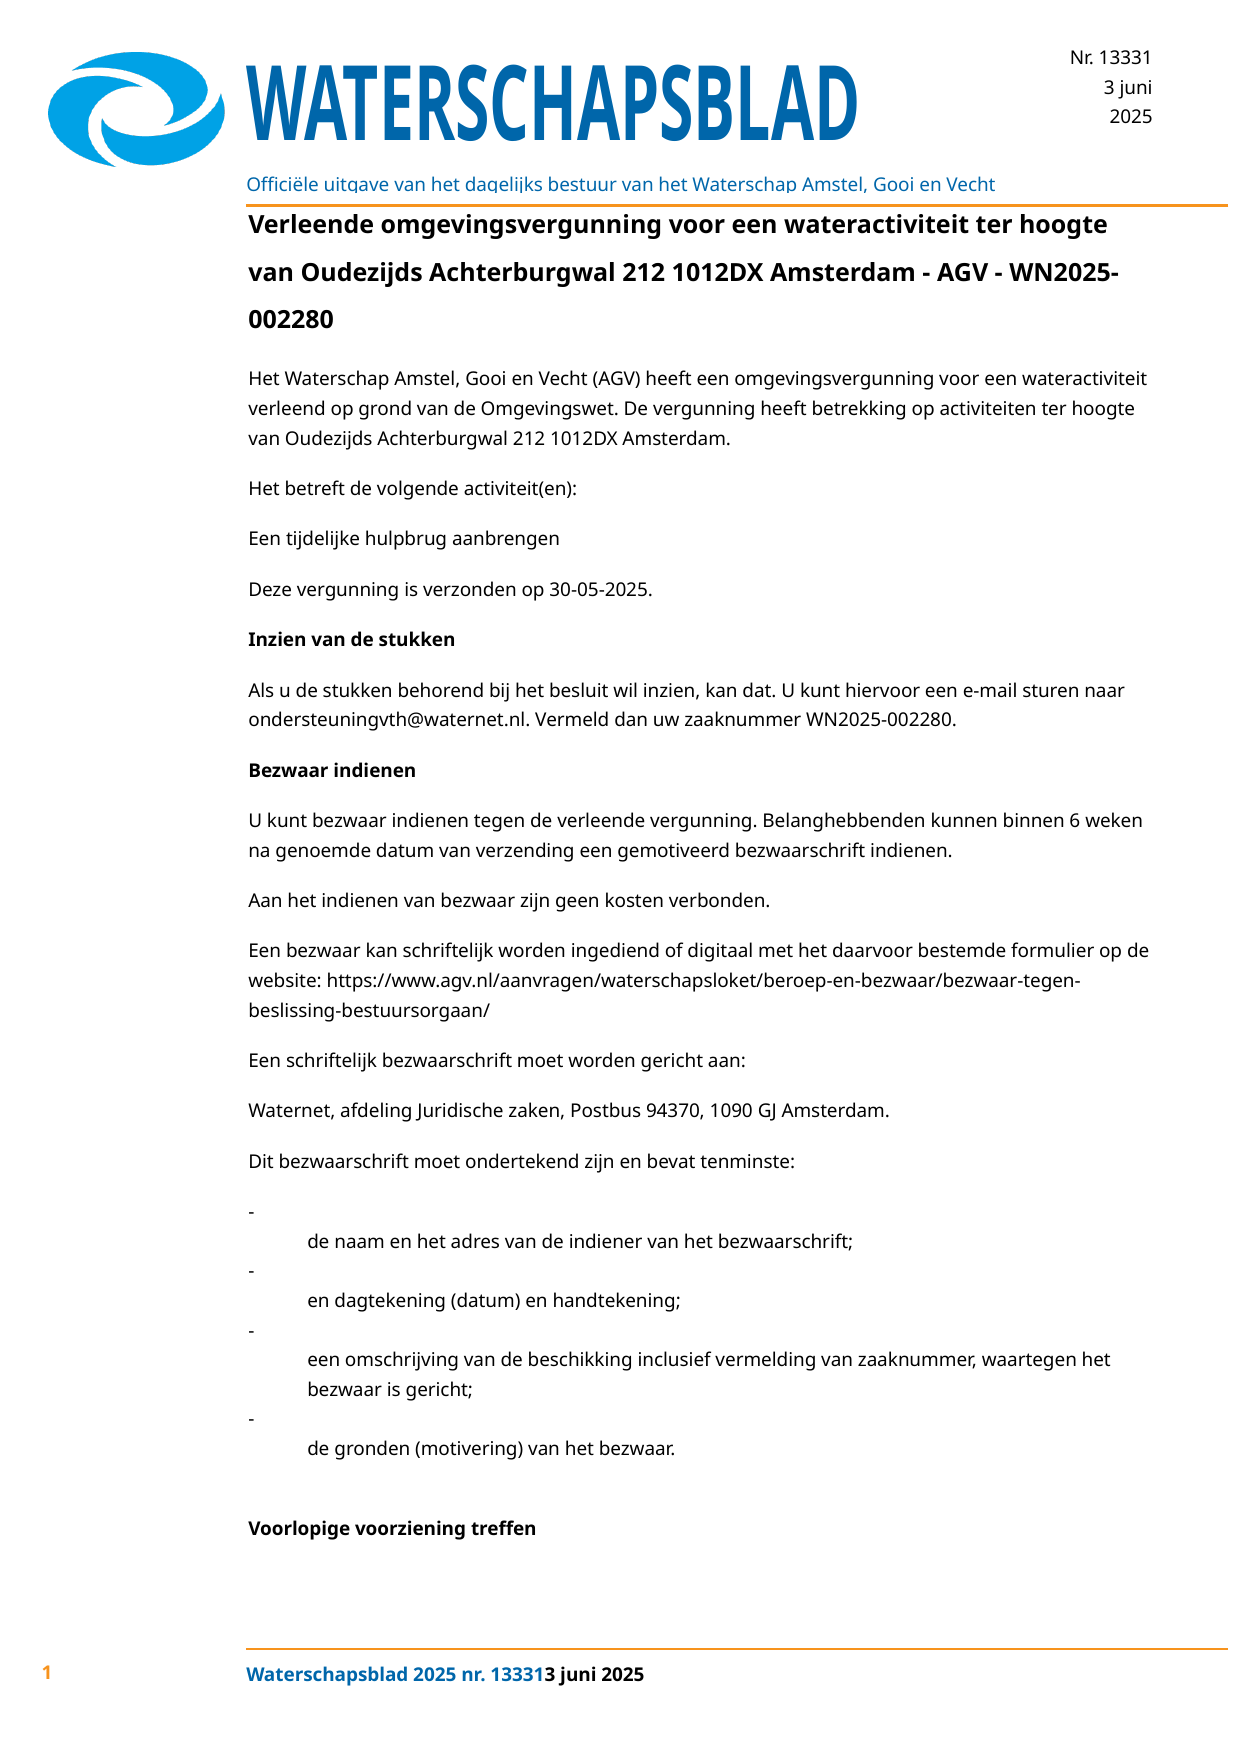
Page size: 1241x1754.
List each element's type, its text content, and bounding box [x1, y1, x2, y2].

text Bezwaar indienen [248, 757, 1152, 782]
text Als u de stukken behorend bij het besluit wil inzien, kan dat. U kunt hiervoor een e-mail sturen naar ondersteuningvth@waternet.nl. Vermeld dan uw zaaknummer WN2025-002280. [248, 677, 1152, 732]
list een omschrijving van de beschikking inclusief vermelding van zaaknummer, waartegen het bezwaar is gericht; [248, 1346, 1152, 1402]
picture [41, 47, 231, 172]
list de naam en het adres van de indiener van het bezwaarschrift; [248, 1228, 1152, 1254]
text Aan het indienen van bezwaar zijn geen kosten verbonden. [248, 887, 1152, 913]
text Een tijdelijke hulpbrug aanbrengen [248, 526, 1152, 551]
text Een bezwaar kan schriftelijk worden ingediend of digitaal met het daarvoor bestemde formulier op de website: https://www.agv.nl/aanvragen/waterschapsloket/beroep-en-bezwaar/bezwaar-tegen-beslissing-bestuursorgaan/ [248, 938, 1152, 1022]
text U kunt bezwaar indienen tegen de verleende vergunning. Belanghebbenden kunnen binnen 6 weken na genoemde datum van verzending een gemotiveerd bezwaarschrift indienen. [248, 807, 1152, 862]
text Voorlopige voorziening treffen [248, 1515, 1152, 1541]
text Verleende omgevingsvergunning voor een wateractiviteit ter hoogte van Oudezijds Achterburgwal 212 1012DX Amsterdam - AGV - WN2025-002280 [248, 207, 1152, 336]
text Deze vergunning is verzonden op 30-05-2025. [248, 576, 1152, 602]
text Waternet, afdeling Juridische zaken, Postbus 94370, 1090 GJ Amsterdam. [248, 1098, 1152, 1123]
text Het betreft de volgende activiteit(en): [248, 475, 1152, 501]
text Het Waterschap Amstel, Gooi en Vecht (AGV) heeft een omgevingsvergunning voor een wateractiviteit verleend op grond van de Omgevingswet. De vergunning heeft betrekking op activiteiten ter hoogte van Oudezijds Achterburgwal 212 1012DX Amsterdam. [248, 366, 1152, 450]
list de gronden (motivering) van het bezwaar. [248, 1435, 1152, 1461]
text Inzien van de stukken [248, 626, 1152, 652]
list en dagtekening (datum) en handtekening; [248, 1287, 1152, 1313]
text Een schriftelijk bezwaarschrift moet worden gericht aan: [248, 1047, 1152, 1073]
text Dit bezwaarschrift moet ondertekend zijn en bevat tenminste: [248, 1148, 1152, 1174]
